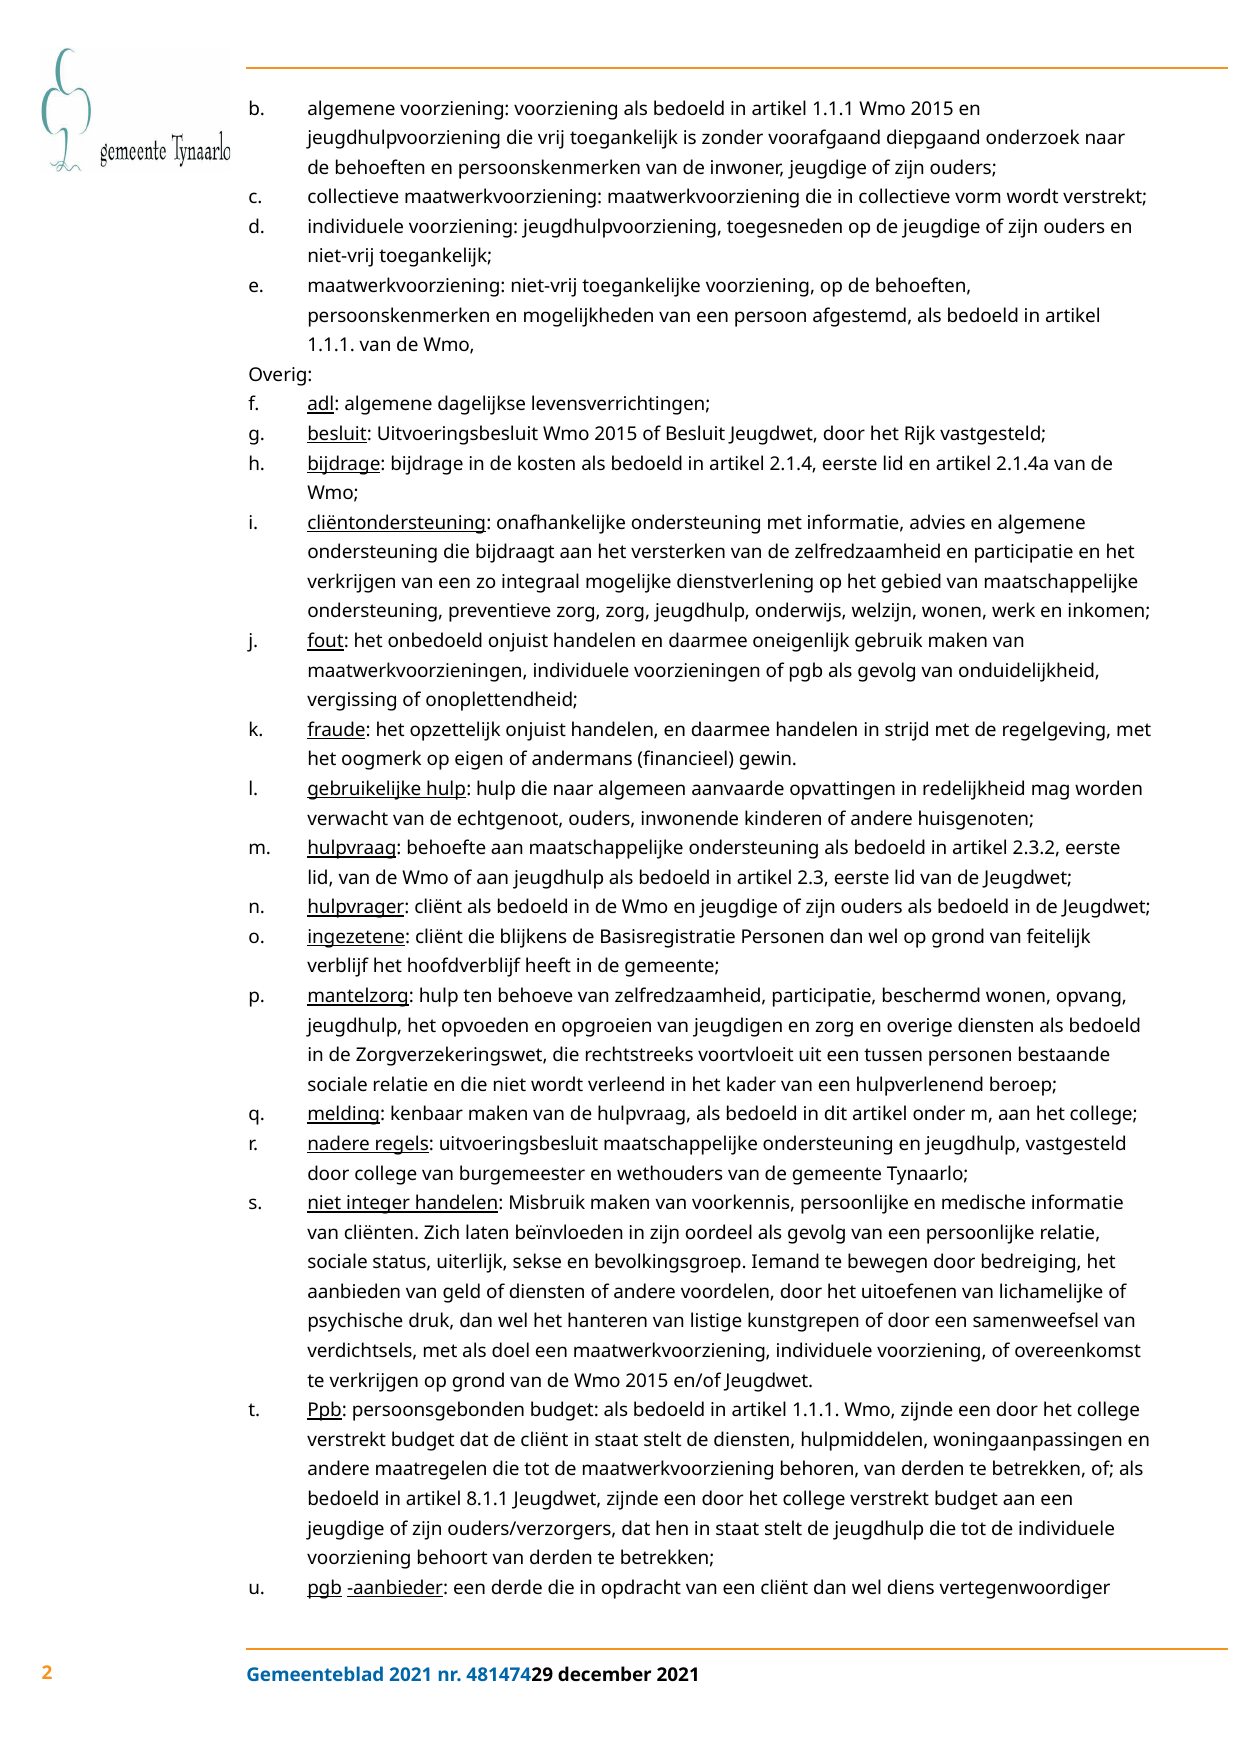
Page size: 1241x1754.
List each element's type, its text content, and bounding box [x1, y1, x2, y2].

list cliëntondersteuning: onafhankelijke ondersteuning met informatie, advies en algemene ondersteuning die bijdraagt aan het versterken van de zelfredzaamheid en participatie en het verkrijgen van een zo integraal mogelijke dienstverlening op het gebied van maatschappelijke ondersteuning, preventieve zorg, zorg, jeugdhulp, onderwijs, welzijn, wonen, werk en inkomen; [248, 509, 1152, 623]
text Overig: [248, 361, 1152, 387]
list mantelzorg: hulp ten behoeve van zelfredzaamheid, participatie, beschermd wonen, opvang, jeugdhulp, het opvoeden en opgroeien van jeugdigen en zorg en overige diensten als bedoeld in de Zorgverzekeringswet, die rechtstreeks voortvloeit uit een tussen personen bestaande sociale relatie en die niet wordt verleend in het kader van een hulpverlenend beroep; [248, 982, 1152, 1097]
list bijdrage: bijdrage in de kosten als bedoeld in artikel 2.1.4, eerste lid en artikel 2.1.4a van de Wmo; [248, 450, 1152, 505]
list fraude: het opzettelijk onjuist handelen, en daarmee handelen in strijd met de regelgeving, met het oogmerk op eigen of andermans (financieel) gewin. [248, 716, 1152, 771]
list adl: algemene dagelijkse levensverrichtingen; [248, 391, 1152, 416]
list niet integer handelen: Misbruik maken van voorkennis, persoonlijke en medische informatie van cliënten. Zich laten beïnvloeden in zijn oordeel als gevolg van een persoonlijke relatie, sociale status, uiterlijk, sekse en bevolkingsgroep. Iemand te bewegen door bedreiging, het aanbieden van geld of diensten of andere voordelen, door het uitoefenen van lichamelijke of psychische druk, dan wel het hanteren van listige kunstgrepen of door een samenweefsel van verdichtsels, met als doel een maatwerkvoorziening, individuele voorziening, of overeenkomst te verkrijgen op grond van de Wmo 2015 en/of Jeugdwet. [248, 1189, 1152, 1393]
list gebruikelijke hulp: hulp die naar algemeen aanvaarde opvattingen in redelijkheid mag worden verwacht van de echtgenoot, ouders, inwonende kinderen of andere huisgenoten; [248, 775, 1152, 831]
list hulpvraag: behoefte aan maatschappelijke ondersteuning als bedoeld in artikel 2.3.2, eerste lid, van de Wmo of aan jeugdhulp als bedoeld in artikel 2.3, eerste lid van de Jeugdwet; [248, 834, 1152, 890]
list nadere regels: uitvoeringsbesluit maatschappelijke ondersteuning en jeugdhulp, vastgesteld door college van burgemeester en wethouders van de gemeente Tynaarlo; [248, 1130, 1152, 1186]
list pgb -aanbieder: een derde die in opdracht van een cliënt dan wel diens vertegenwoordiger [248, 1574, 1152, 1600]
list besluit: Uitvoeringsbesluit Wmo 2015 of Besluit Jeugdwet, door het Rijk vastgesteld; [248, 420, 1152, 446]
list ingezetene: cliënt die blijkens de Basisregistratie Personen dan wel op grond van feitelijk verblijf het hoofdverblijf heeft in de gemeente; [248, 923, 1152, 978]
list collectieve maatwerkvoorziening: maatwerkvoorziening die in collectieve vorm wordt verstrekt; [248, 183, 1152, 209]
list Ppb: persoonsgebonden budget: als bedoeld in artikel 1.1.1. Wmo, zijnde een door het college verstrekt budget dat de cliënt in staat stelt de diensten, hulpmiddelen, woningaanpassingen en andere maatregelen die tot de maatwerkvoorziening behoren, van derden te betrekken, of; als bedoeld in artikel 8.1.1 Jeugdwet, zijnde een door het college verstrekt budget aan een jeugdige of zijn ouders/verzorgers, dat hen in staat stelt de jeugdhulp die tot de individuele voorziening behoort van derden te betrekken; [248, 1396, 1152, 1570]
list algemene voorziening: voorziening als bedoeld in artikel 1.1.1 Wmo 2015 en jeugdhulpvoorziening die vrij toegankelijk is zonder voorafgaand diepgaand onderzoek naar de behoeften en persoonskenmerken van de inwoner, jeugdige of zijn ouders; [248, 95, 1152, 180]
list maatwerkvoorziening: niet-vrij toegankelijke voorziening, op de behoeften, persoonskenmerken en mogelijkheden van een persoon afgestemd, als bedoeld in artikel 1.1.1. van de Wmo, [248, 272, 1152, 357]
list hulpvrager: cliënt als bedoeld in de Wmo en jeugdige of zijn ouders als bedoeld in de Jeugdwet; [248, 893, 1152, 919]
picture [41, 47, 231, 172]
list individuele voorziening: jeugdhulpvoorziening, toegesneden op de jeugdige of zijn ouders en niet-vrij toegankelijk; [248, 213, 1152, 268]
list fout: het onbedoeld onjuist handelen en daarmee oneigenlijk gebruik maken van maatwerkvoorzieningen, individuele voorzieningen of pgb als gevolg van onduidelijkheid, vergissing of onoplettendheid; [248, 627, 1152, 712]
list melding: kenbaar maken van de hulpvraag, als bedoeld in dit artikel onder m, aan het college; [248, 1101, 1152, 1126]
